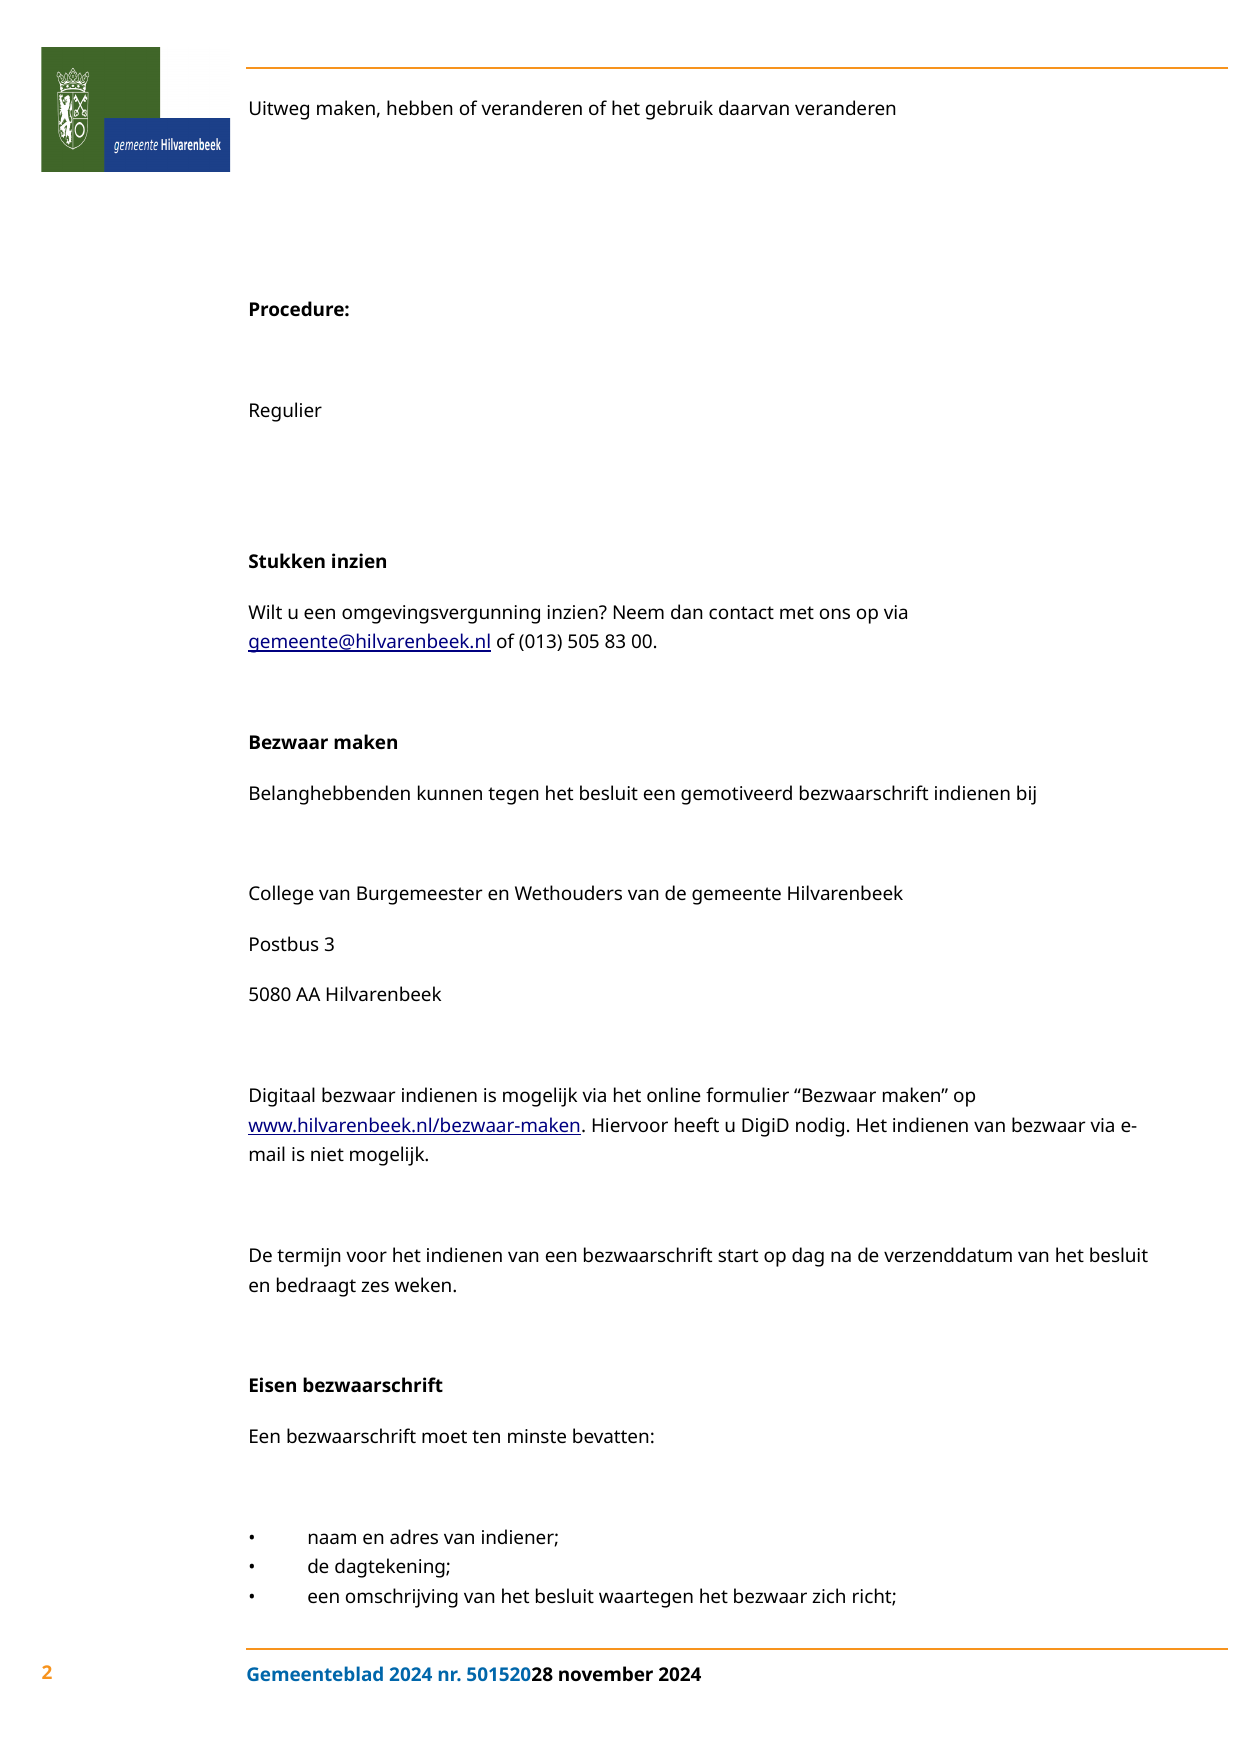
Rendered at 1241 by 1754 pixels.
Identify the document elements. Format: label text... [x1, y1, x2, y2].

text College van Burgemeester en Wethouders van de gemeente Hilvarenbeek [248, 881, 1152, 906]
text Wilt u een omgevingsvergunning inzien? Neem dan contact met ons op via gemeente@hilvarenbeek.nl of (013) 505 83 00. [248, 599, 1152, 654]
text Procedure: [248, 296, 1152, 322]
text Een bezwaarschrift moet ten minste bevatten: [248, 1423, 1152, 1449]
text Eisen bezwaarschrift [248, 1373, 1152, 1398]
text Uitweg maken, hebben of veranderen of het gebruik daarvan veranderen [248, 95, 1152, 121]
list een omschrijving van het besluit waartegen het bezwaar zich richt; [248, 1583, 1152, 1609]
text Postbus 3 [248, 931, 1152, 957]
list naam en adres van indiener; [248, 1524, 1152, 1550]
text Bezwaar maken [248, 729, 1152, 755]
text Digitaal bezwaar indienen is mogelijk via het online formulier “Bezwaar maken” op www.hilvarenbeek.nl/bezwaar-maken. Hiervoor heeft u DigiD nodig. Het indienen van bezwaar via e-mail is niet mogelijk. [248, 1082, 1152, 1167]
picture [41, 47, 231, 172]
text Regulier [248, 397, 1152, 423]
text De termijn voor het indienen van een bezwaarschrift start op dag na de verzenddatum van het besluit en bedraagt zes weken. [248, 1242, 1152, 1298]
text Stukken inzien [248, 548, 1152, 574]
text 5080 AA Hilvarenbeek [248, 981, 1152, 1007]
list de dagtekening; [248, 1553, 1152, 1579]
text Belanghebbenden kunnen tegen het besluit een gemotiveerd bezwaarschrift indienen bij [248, 780, 1152, 806]
